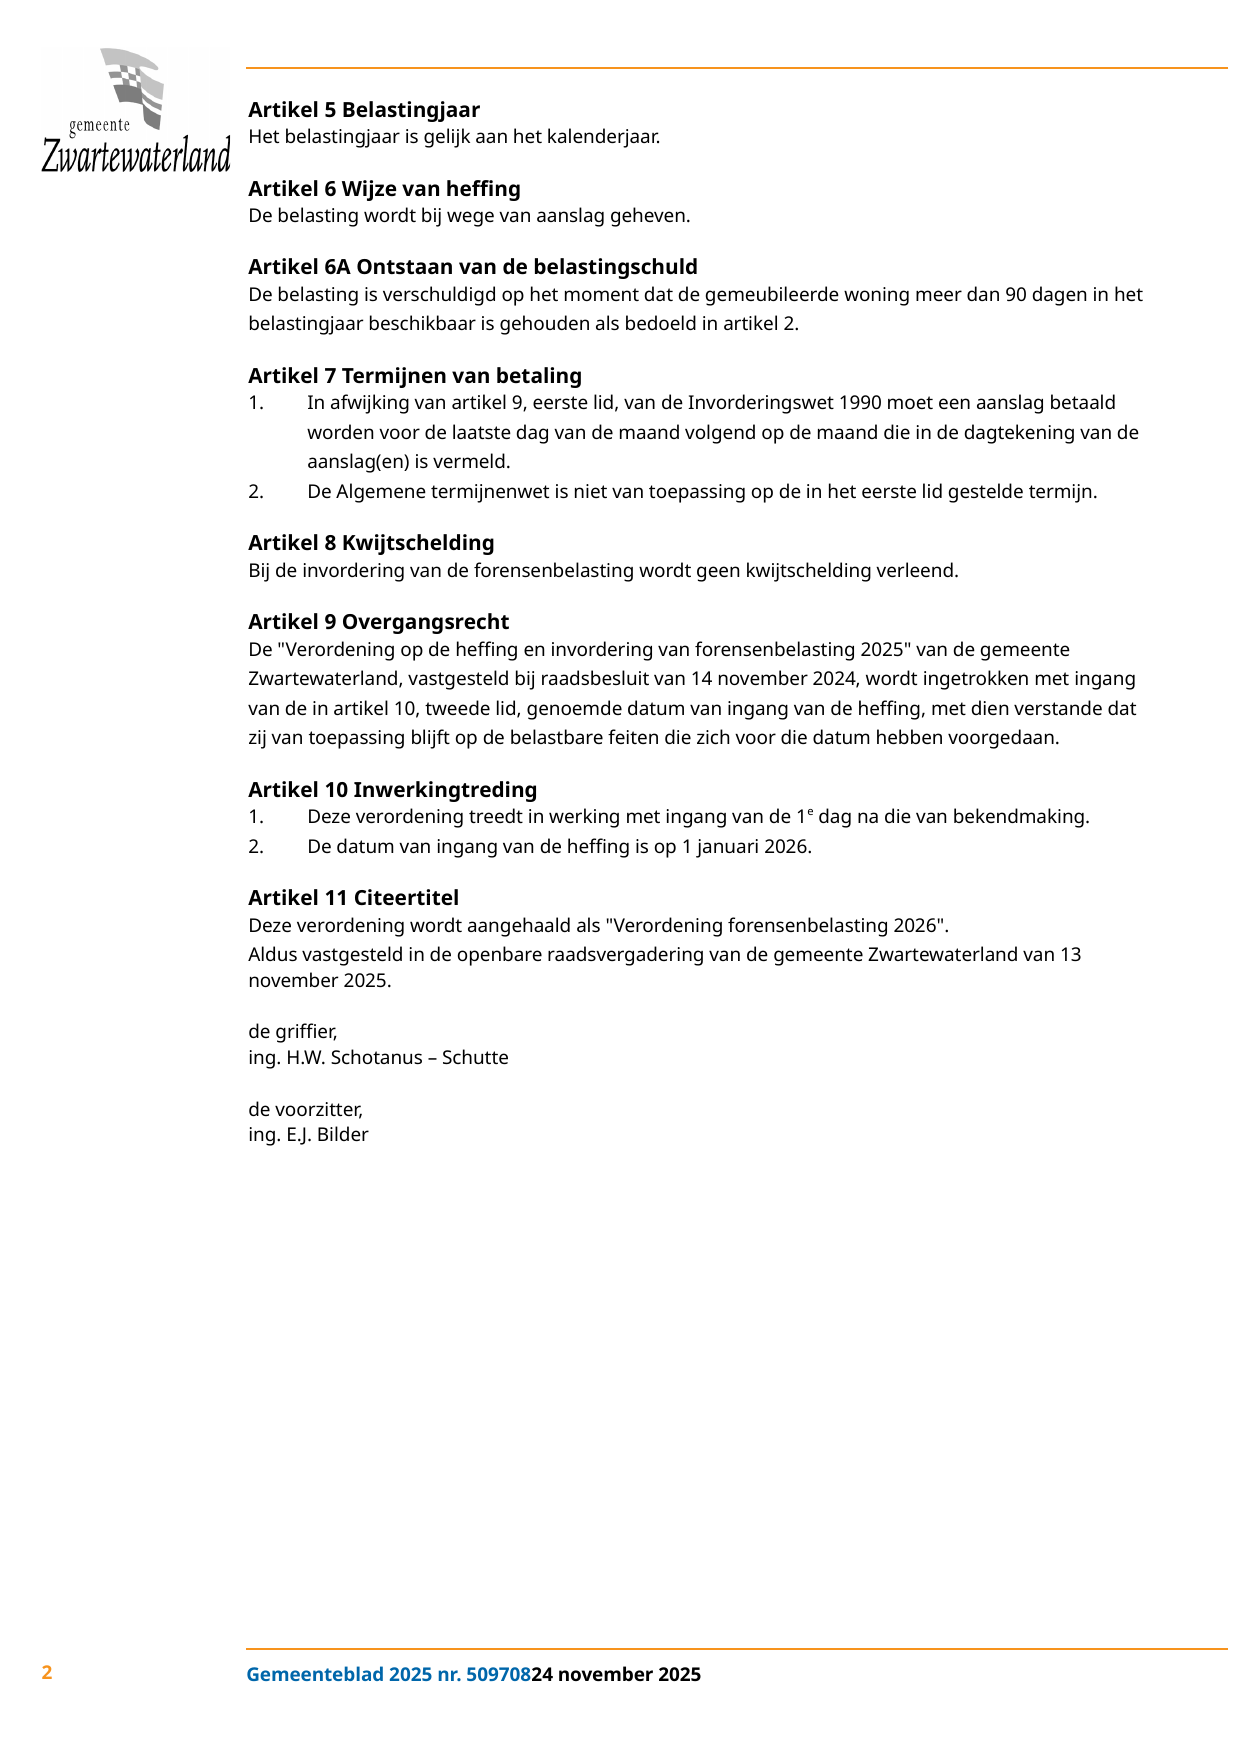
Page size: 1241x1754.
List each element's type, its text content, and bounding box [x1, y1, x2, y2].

text Artikel 6 Wijze van heffing [248, 174, 1152, 202]
text Bij de invordering van de forensenbelasting wordt geen kwijtschelding verleend. [248, 557, 1152, 583]
text Artikel 10 Inwerkingtreding [248, 775, 1152, 803]
text Artikel 8 Kwijtschelding [248, 528, 1152, 557]
text Deze verordening wordt aangehaald als "Verordening forensenbelasting 2026". [248, 912, 1152, 938]
text ing. E.J. Bilder [248, 1122, 1152, 1147]
list Deze verordening treedt in werking met ingang van de 1e dag na die van bekendmaking. [248, 803, 1152, 829]
text Artikel 7 Termijnen van betaling [248, 361, 1152, 389]
text De belasting is verschuldigd op het moment dat de gemeubileerde woning meer dan 90 dagen in het belastingjaar beschikbaar is gehouden als bedoeld in artikel 2. [248, 281, 1152, 336]
text Artikel 11 Citeertitel [248, 883, 1152, 912]
text Het belastingjaar is gelijk aan het kalenderjaar. [248, 123, 1152, 149]
text ing. H.W. Schotanus – Schutte [248, 1044, 1152, 1070]
list De datum van ingang van de heffing is op 1 januari 2026. [248, 833, 1152, 859]
text Artikel 9 Overgangsrecht [248, 607, 1152, 636]
text Artikel 6A Ontstaan van de belastingschuld [248, 252, 1152, 281]
text De "Verordening op de heffing en invordering van forensenbelasting 2025" van de gemeente Zwartewaterland, vastgesteld bij raadsbesluit van 14 november 2024, wordt ingetrokken met ingang van de in artikel 10, tweede lid, genoemde datum van ingang van de heffing, met dien verstande dat zij van toepassing blijft op de belastbare feiten die zich voor die datum hebben voorgedaan. [248, 636, 1152, 750]
text Aldus vastgesteld in de openbare raadsvergadering van de gemeente Zwartewaterland van 13 november 2025. [248, 941, 1152, 993]
list De Algemene termijnenwet is niet van toepassing op de in het eerste lid gestelde termijn. [248, 478, 1152, 504]
picture [41, 47, 231, 172]
text De belasting wordt bij wege van aanslag geheven. [248, 202, 1152, 228]
text de griffier, [248, 1019, 1152, 1044]
text de voorzitter, [248, 1096, 1152, 1122]
text Artikel 5 Belastingjaar [248, 95, 1152, 123]
list In afwijking van artikel 9, eerste lid, van de Invorderingswet 1990 moet een aanslag betaald worden voor de laatste dag van de maand volgend op de maand die in de dagtekening van de aanslag(en) is vermeld. [248, 389, 1152, 474]
